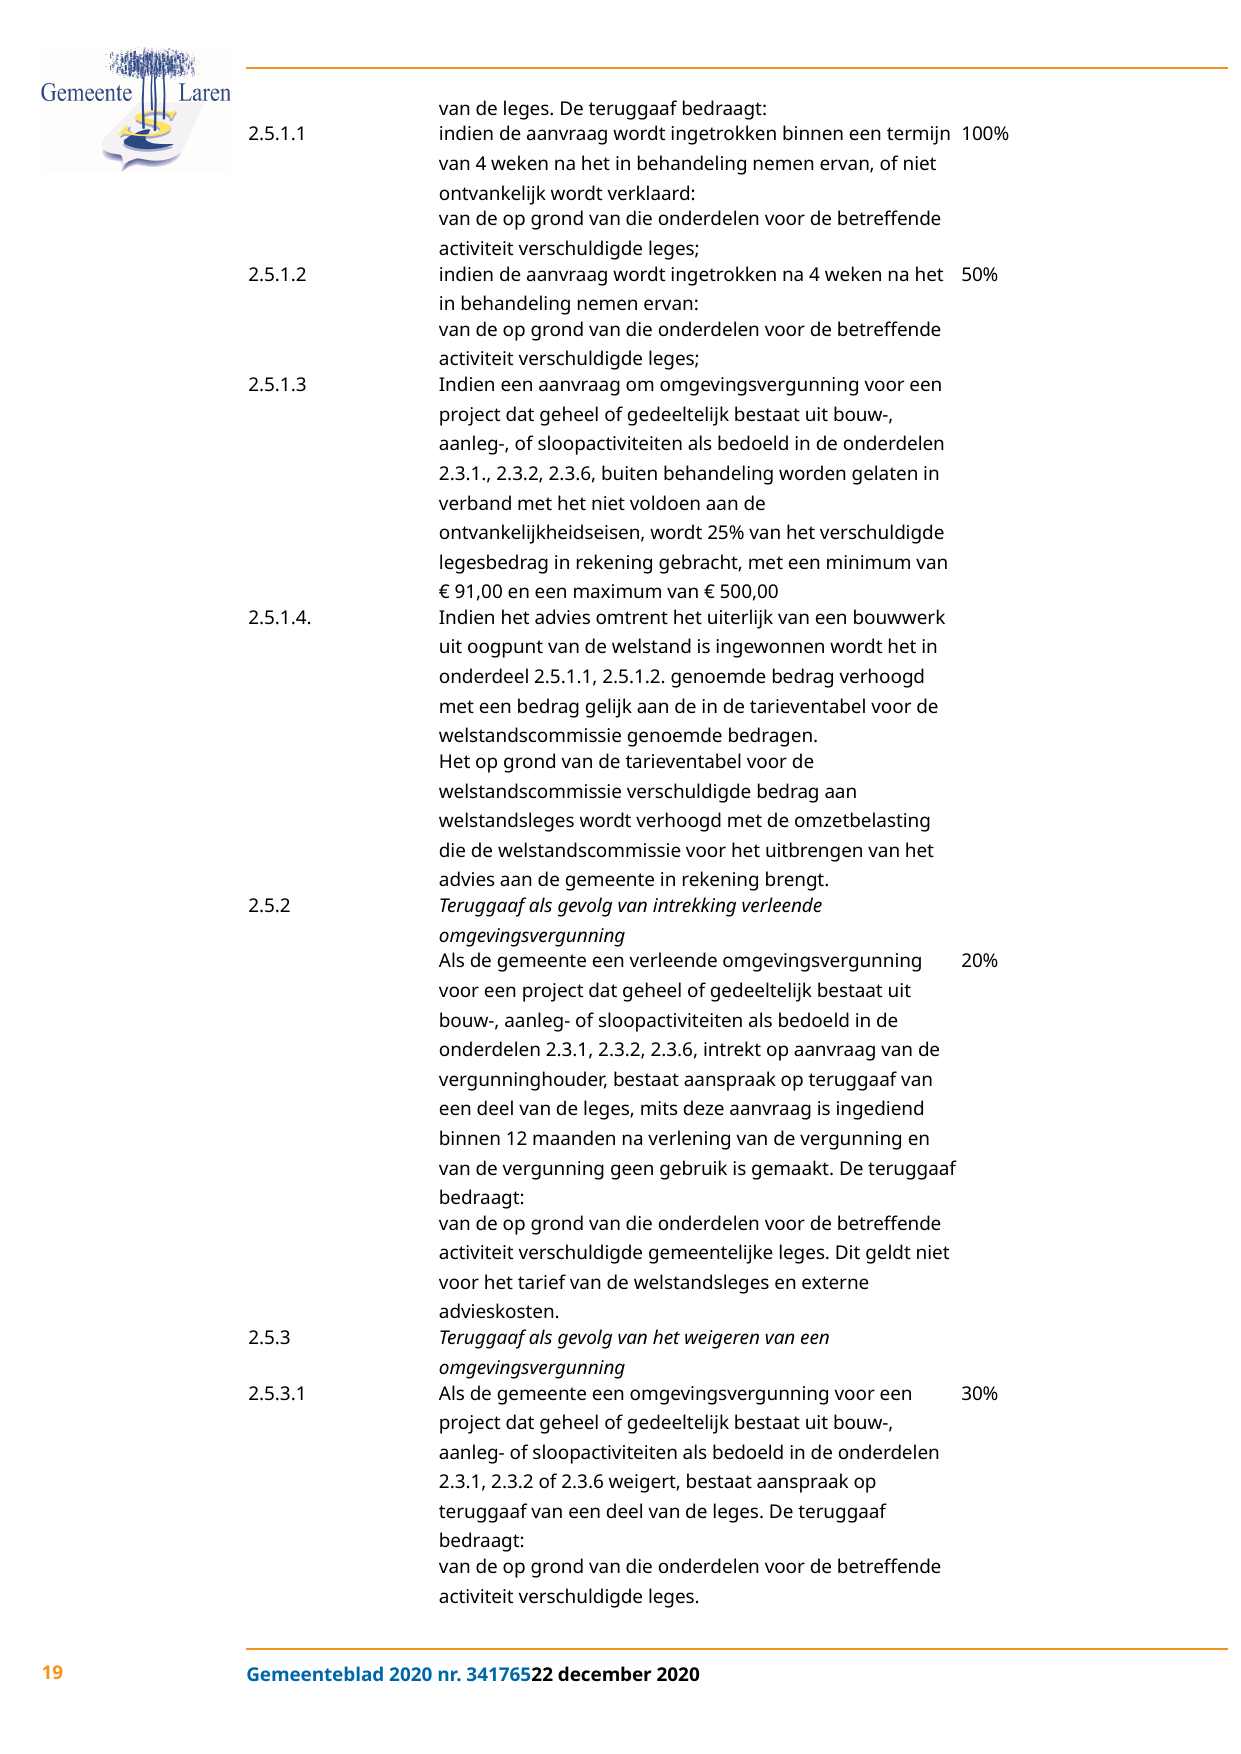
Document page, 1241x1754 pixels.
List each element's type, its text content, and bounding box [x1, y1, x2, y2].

table_cell [961, 1210, 1152, 1324]
table_cell [961, 95, 1152, 121]
table_cell indien de aanvraag wordt ingetrokken binnen een termijn van 4 weken na het in behandeling nemen ervan, of niet ontvankelijk wordt verklaard: [439, 121, 961, 205]
table_cell van de op grond van die onderdelen voor de betreffende activiteit verschuldigde leges; [439, 316, 961, 371]
table_cell [248, 1554, 439, 1609]
table_cell van de op grond van die onderdelen voor de betreffende activiteit verschuldigde leges; [439, 205, 961, 261]
table_cell [961, 1325, 1152, 1380]
table_cell 2.5.3.1 [248, 1380, 439, 1553]
table_cell 50% [961, 261, 1152, 316]
table_cell 2.5.1.3 [248, 371, 439, 604]
table_cell van de op grond van die onderdelen voor de betreffende activiteit verschuldigde leges. [439, 1554, 961, 1609]
table_cell [961, 205, 1152, 261]
table_cell 20% [961, 948, 1152, 1210]
table_cell Indien het advies omtrent het uiterlijk van een bouwwerk uit oogpunt van de welstand is ingewonnen wordt het in onderdeel 2.5.1.1, 2.5.1.2. genoemde bedrag verhoogd met een bedrag gelijk aan de in de tarieventabel voor de welstandscommissie genoemde bedragen. [439, 604, 961, 748]
table_cell [961, 1554, 1152, 1609]
table_cell [248, 95, 439, 121]
table_cell 2.5.3 [248, 1325, 439, 1380]
table_cell van de leges. De teruggaaf bedraagt: [439, 95, 961, 121]
table_cell 2.5.1.2 [248, 261, 439, 316]
table_cell [961, 316, 1152, 371]
table_cell [961, 892, 1152, 948]
table_cell Het op grond van de tarieventabel voor de welstandscommissie verschuldigde bedrag aan welstandsleges wordt verhoogd met de omzetbelasting die de welstandscommissie voor het uitbrengen van het advies aan de gemeente in rekening brengt. [439, 748, 961, 892]
table_cell 30% [961, 1380, 1152, 1553]
table_cell 2.5.1.4. [248, 604, 439, 748]
table_cell Indien een aanvraag om omgevingsvergunning voor een project dat geheel of gedeeltelijk bestaat uit bouw-, aanleg-, of sloopactiviteiten als bedoeld in de onderdelen 2.3.1., 2.3.2, 2.3.6, buiten behandeling worden gelaten in verband met het niet voldoen aan de ontvankelijkheidseisen, wordt 25% van het verschuldigde legesbedrag in rekening gebracht, met een minimum van € 91,00 en een maximum van € 500,00 [439, 371, 961, 604]
table_cell [248, 205, 439, 261]
table_cell Teruggaaf als gevolg van het weigeren van een omgevingsvergunning [439, 1325, 961, 1380]
table_cell [248, 748, 439, 892]
table_cell van de op grond van die onderdelen voor de betreffende activiteit verschuldigde gemeentelijke leges. Dit geldt niet voor het tarief van de welstandsleges en externe advieskosten. [439, 1210, 961, 1324]
table_cell 100% [961, 121, 1152, 205]
table_cell [248, 316, 439, 371]
table_cell 2.5.2 [248, 892, 439, 948]
table_cell [248, 1210, 439, 1324]
table_cell [248, 948, 439, 1210]
table_cell indien de aanvraag wordt ingetrokken na 4 weken na het in behandeling nemen ervan: [439, 261, 961, 316]
table_cell 2.5.1.1 [248, 121, 439, 205]
table_cell [961, 371, 1152, 604]
table_cell Als de gemeente een omgevingsvergunning voor een project dat geheel of gedeeltelijk bestaat uit bouw-, aanleg- of sloopactiviteiten als bedoeld in de onderdelen 2.3.1, 2.3.2 of 2.3.6 weigert, bestaat aanspraak op teruggaaf van een deel van de leges. De teruggaaf bedraagt: [439, 1380, 961, 1553]
table_cell [961, 604, 1152, 748]
picture [41, 47, 231, 172]
table_cell Als de gemeente een verleende omgevingsvergunning voor een project dat geheel of gedeeltelijk bestaat uit bouw-, aanleg- of sloopactiviteiten als bedoeld in de onderdelen 2.3.1, 2.3.2, 2.3.6, intrekt op aanvraag van de vergunninghouder, bestaat aanspraak op teruggaaf van een deel van de leges, mits deze aanvraag is ingediend binnen 12 maanden na verlening van de vergunning en van de vergunning geen gebruik is gemaakt. De teruggaaf bedraagt: [439, 948, 961, 1210]
table_cell Teruggaaf als gevolg van intrekking verleende omgevingsvergunning [439, 892, 961, 948]
table_cell [961, 748, 1152, 892]
